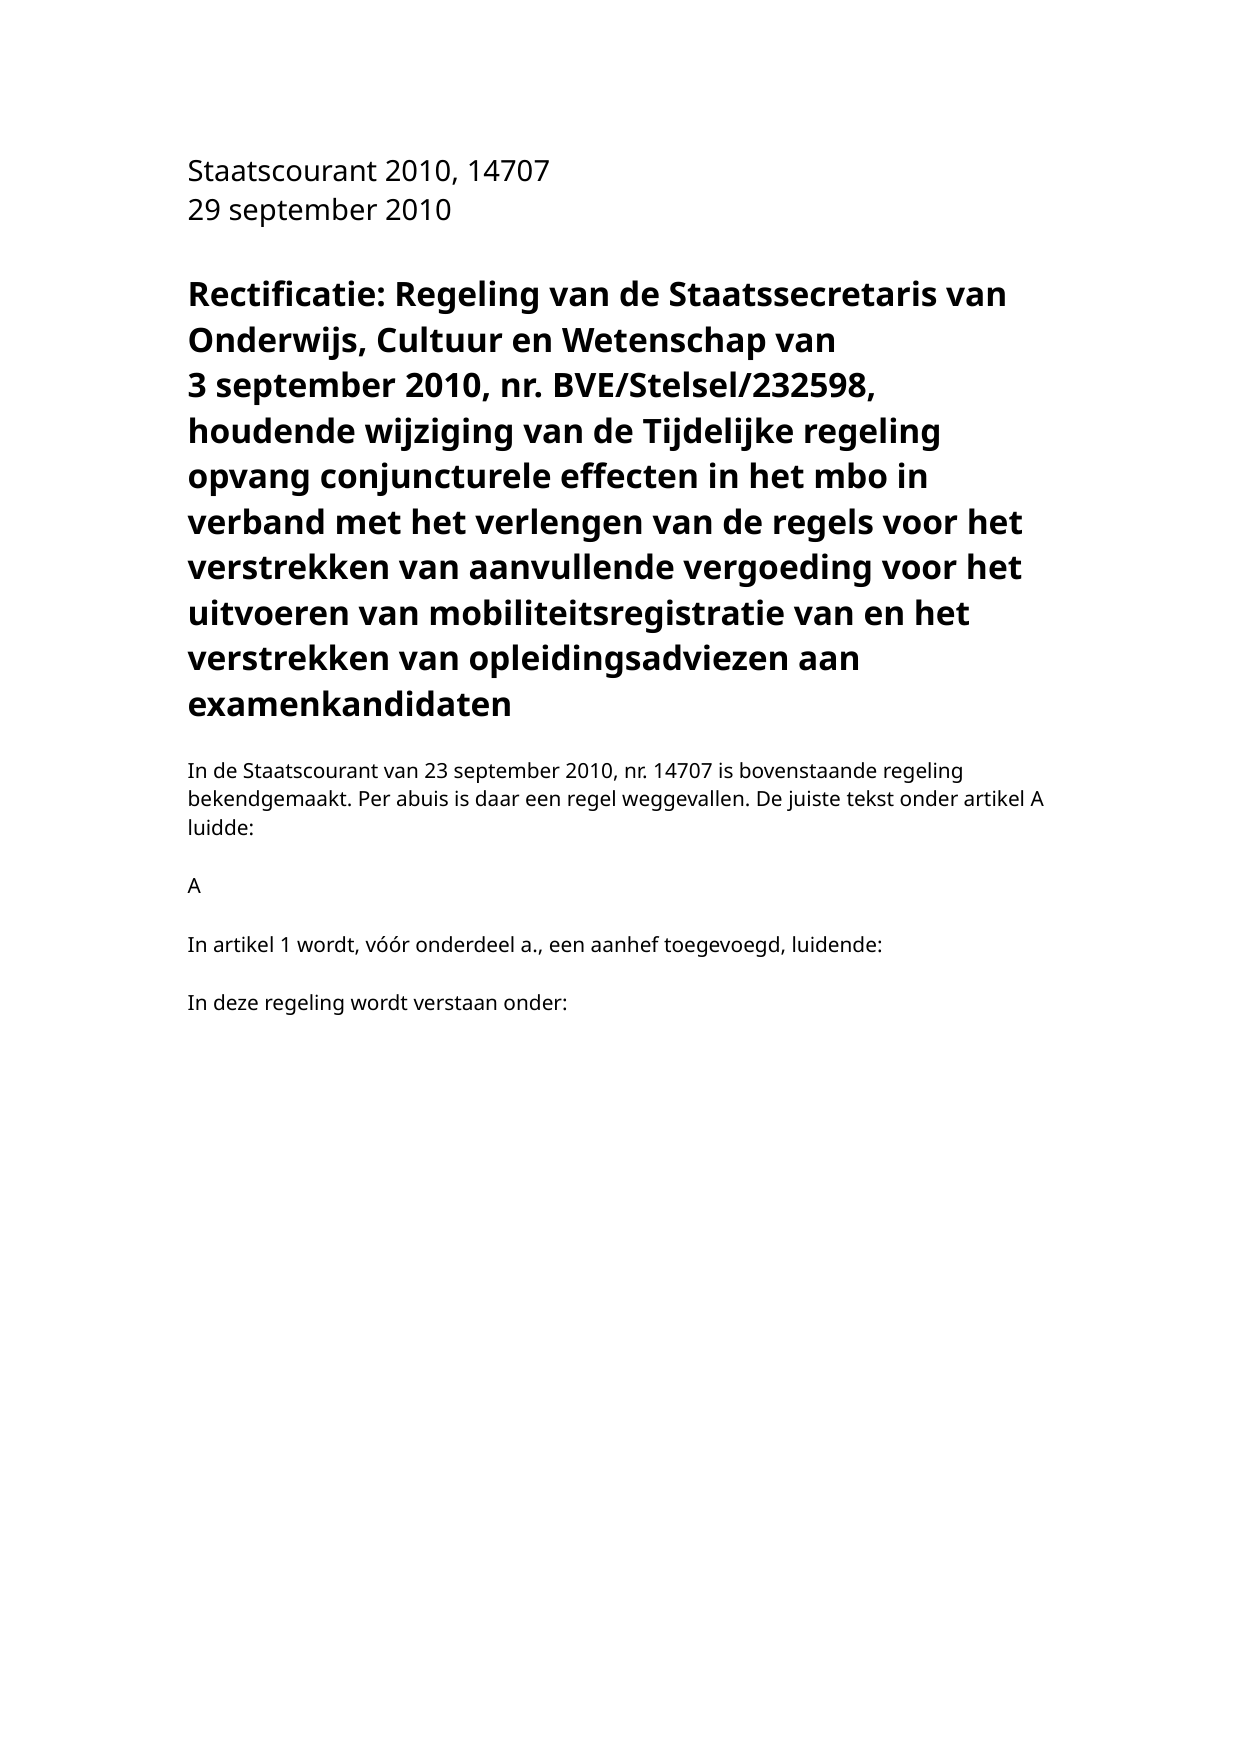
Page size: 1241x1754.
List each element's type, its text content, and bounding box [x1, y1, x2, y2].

text In de Staatscourant van 23 september 2010, nr. 14707 is bovenstaande regeling bekendgemaakt. Per abuis is daar een regel weggevallen. De juiste tekst onder artikel A luidde: [187, 756, 1053, 841]
text Staatscourant 2010, 14707 [187, 150, 1053, 190]
text In deze regeling wordt verstaan onder: [187, 988, 1053, 1017]
subtitle Rectificatie: Regeling van de Staatssecretaris van Onderwijs, Cultuur en Wetenschap van 3 september 2010, nr. BVE/Stelsel/232598, houdende wijziging van de Tijdelijke regeling opvang conjuncturele effecten in het mbo in verband met het verlengen van de regels voor het verstrekken van aanvullende vergoeding voor het uitvoeren van mobiliteitsregistratie van en het verstrekken van opleidingsadviezen aan examenkandidaten [187, 271, 1053, 726]
text In artikel 1 wordt, vóór onderdeel a., een aanhef toegevoegd, luidende: [187, 930, 1053, 958]
text A [187, 871, 1053, 900]
text 29 september 2010 [187, 190, 1053, 229]
